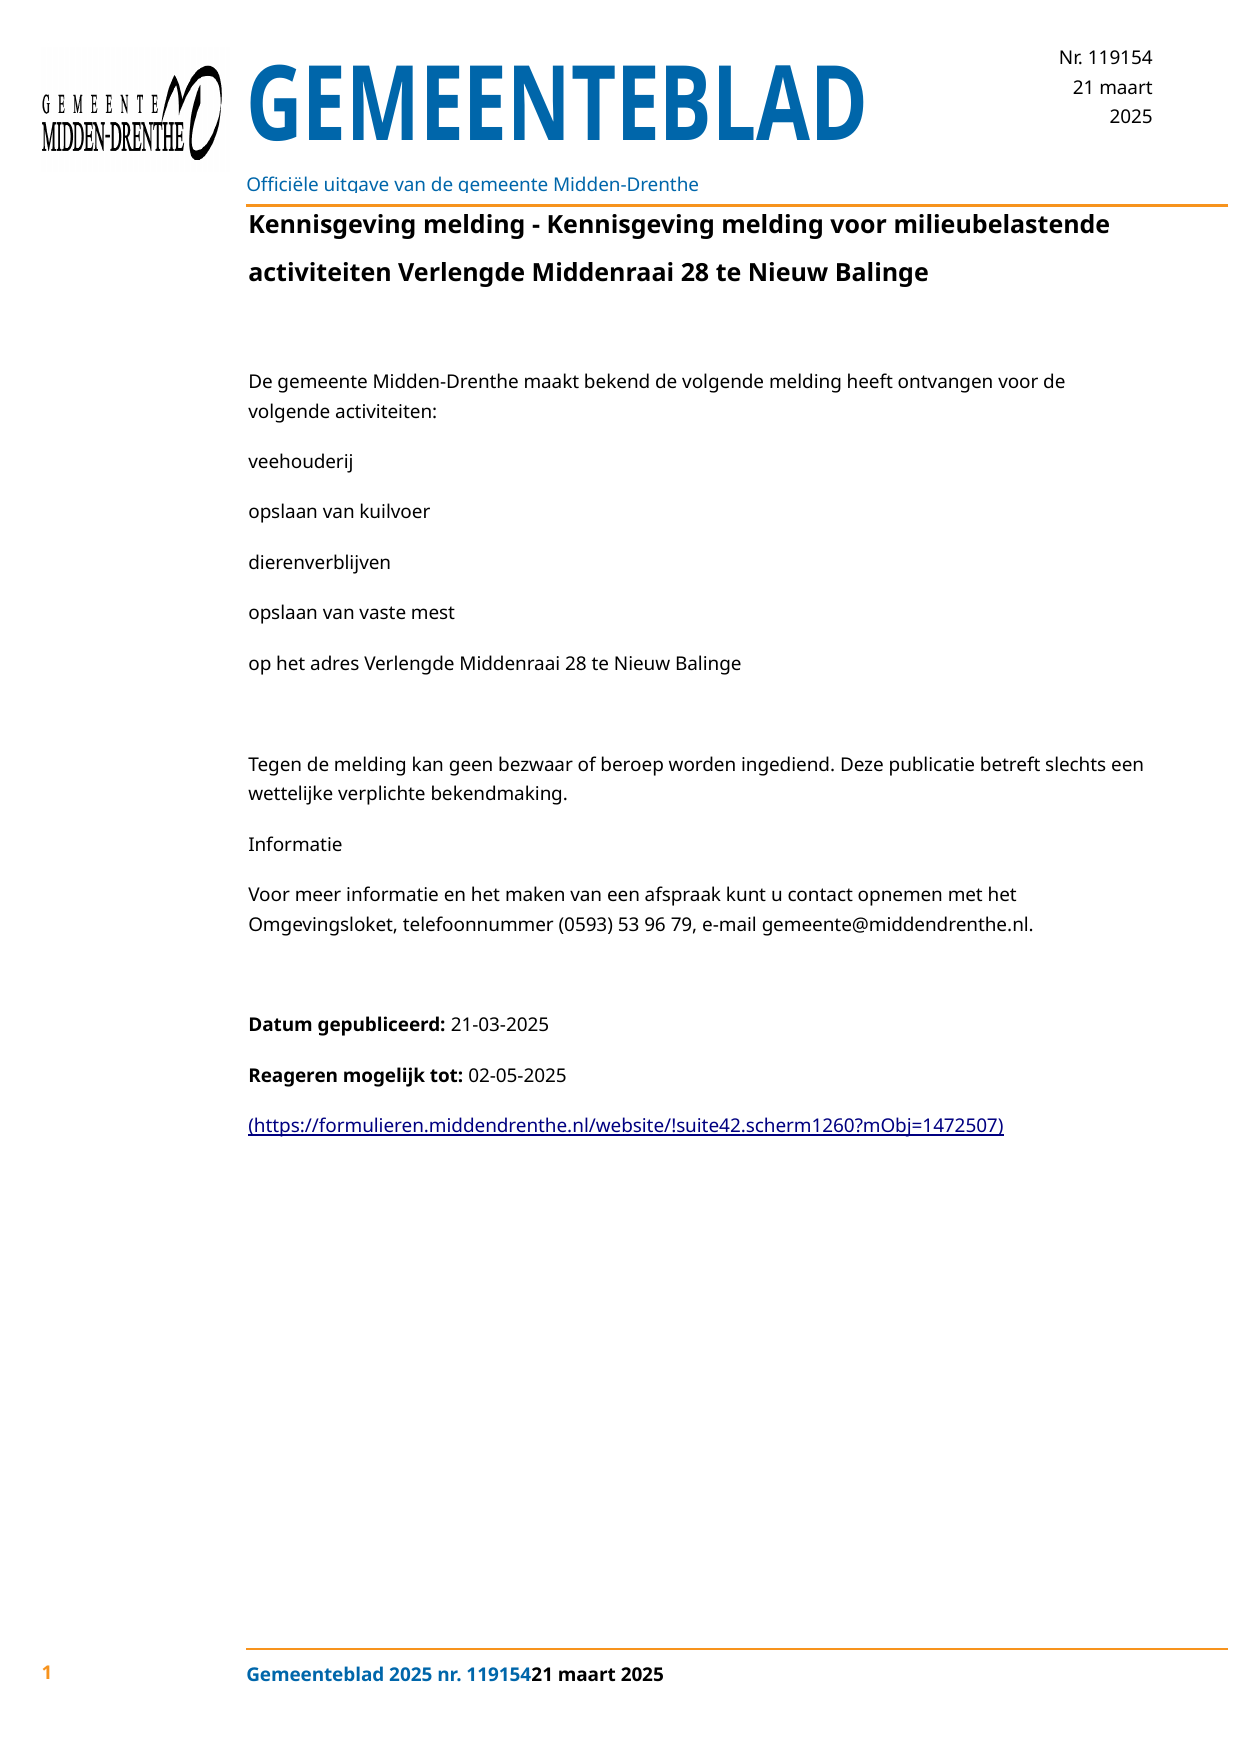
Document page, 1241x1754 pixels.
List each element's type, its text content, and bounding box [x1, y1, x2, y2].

text (https://formulieren.middendrenthe.nl/website/!suite42.scherm1260?mObj=1472507) [248, 1112, 1152, 1138]
picture [41, 47, 231, 172]
text De gemeente Midden-Drenthe maakt bekend de volgende melding heeft ontvangen voor de volgende activiteiten: [248, 368, 1152, 424]
text Informatie [248, 831, 1152, 857]
text dierenverblijven [248, 549, 1152, 575]
text Reageren mogelijk tot: 02-05-2025 [248, 1062, 1152, 1088]
text Kennisgeving melding - Kennisgeving melding voor milieubelastende activiteiten Verlengde Middenraai 28 te Nieuw Balinge [248, 207, 1152, 288]
text Tegen de melding kan geen bezwaar of beroep worden ingediend. Deze publicatie betreft slechts een wettelijke verplichte bekendmaking. [248, 751, 1152, 806]
text Datum gepubliceerd: 21-03-2025 [248, 1012, 1152, 1037]
text veehouderij [248, 448, 1152, 474]
text opslaan van kuilvoer [248, 499, 1152, 524]
text op het adres Verlengde Middenraai 28 te Nieuw Balinge [248, 650, 1152, 676]
text opslaan van vaste mest [248, 599, 1152, 625]
text Voor meer informatie en het maken van een afspraak kunt u contact opnemen met het Omgevingsloket, telefoonnummer (0593) 53 96 79, e-mail gemeente@middendrenthe.nl. [248, 881, 1152, 937]
